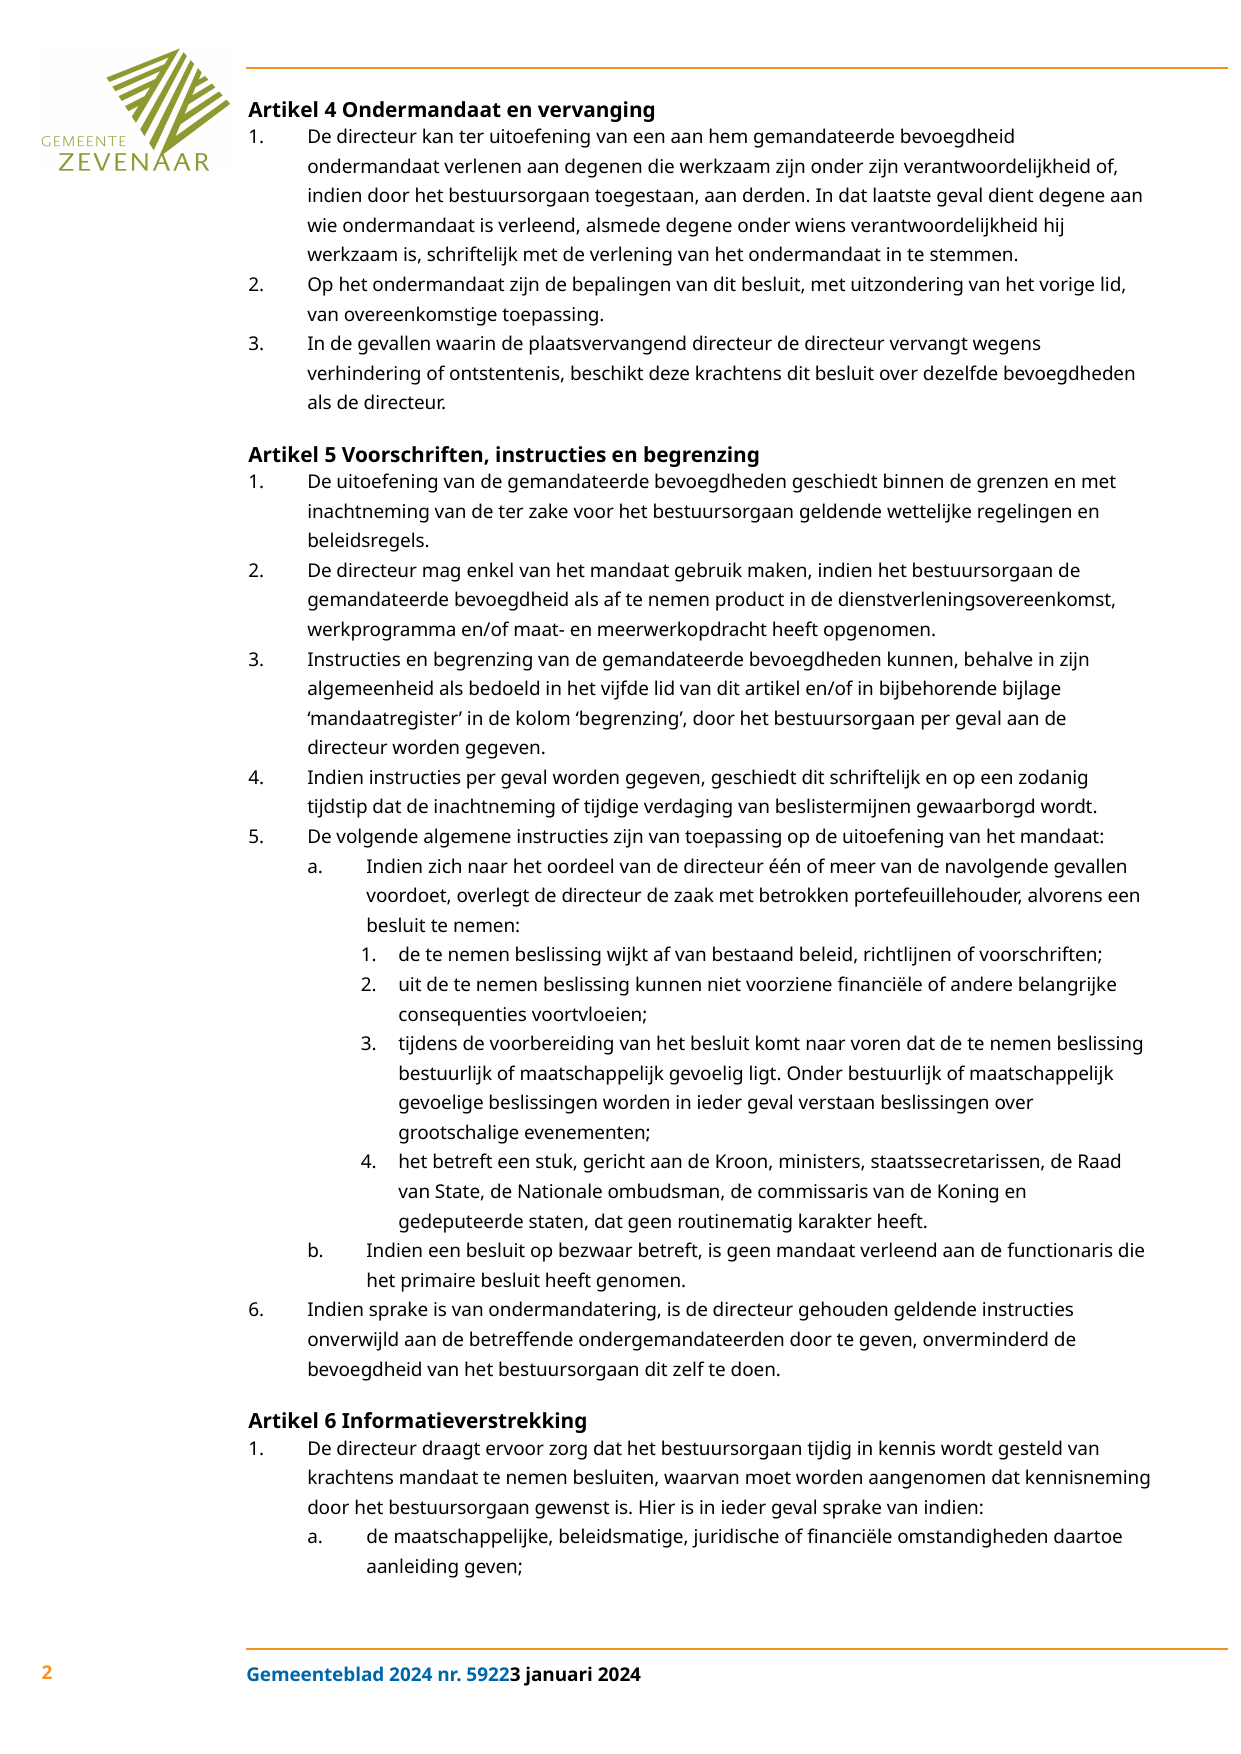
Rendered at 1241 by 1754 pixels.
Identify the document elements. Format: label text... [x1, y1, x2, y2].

list uit de te nemen beslissing kunnen niet voorziene financiële of andere belangrijke consequenties voortvloeien; [361, 971, 1152, 1027]
list De uitoefening van de gemandateerde bevoegdheden geschiedt binnen de grenzen en met inachtneming van de ter zake voor het bestuursorgaan geldende wettelijke regelingen en beleidsregels. [248, 468, 1152, 553]
list Indien instructies per geval worden gegeven, geschiedt dit schriftelijk en op een zodanig tijdstip dat de inachtneming of tijdige verdaging van beslistermijnen gewaarborgd wordt. [248, 764, 1152, 819]
list tijdens de voorbereiding van het besluit komt naar voren dat de te nemen beslissing bestuurlijk of maatschappelijk gevoelig ligt. Onder bestuurlijk of maatschappelijk gevoelige beslissingen worden in ieder geval verstaan beslissingen over grootschalige evenementen; [361, 1030, 1152, 1145]
list De directeur mag enkel van het mandaat gebruik maken, indien het bestuursorgaan de gemandateerde bevoegdheid als af te nemen product in de dienstverleningsovereenkomst, werkprogramma en/of maat- en meerwerkopdracht heeft opgenomen. [248, 557, 1152, 642]
list Indien zich naar het oordeel van de directeur één of meer van de navolgende gevallen voordoet, overlegt de directeur de zaak met betrokken portefeuillehouder, alvorens een besluit te nemen: [307, 853, 1152, 938]
picture [41, 47, 231, 172]
list In de gevallen waarin de plaatsvervangend directeur de directeur vervangt wegens verhindering of ontstentenis, beschikt deze krachtens dit besluit over dezelfde bevoegdheden als de directeur. [248, 330, 1152, 415]
text Artikel 6 Informatieverstrekking [248, 1406, 1152, 1435]
list de maatschappelijke, beleidsmatige, juridische of financiële omstandigheden daartoe aanleiding geven; [307, 1523, 1152, 1579]
list de te nemen beslissing wijkt af van bestaand beleid, richtlijnen of voorschriften; [361, 942, 1152, 967]
list De directeur kan ter uitoefening van een aan hem gemandateerde bevoegdheid ondermandaat verlenen aan degenen die werkzaam zijn onder zijn verantwoordelijkheid of, indien door het bestuursorgaan toegestaan, aan derden. In dat laatste geval dient degene aan wie ondermandaat is verleend, alsmede degene onder wiens verantwoordelijkheid hij werkzaam is, schriftelijk met de verlening van het ondermandaat in te stemmen. [248, 123, 1152, 267]
list Indien een besluit op bezwaar betreft, is geen mandaat verleend aan de functionaris die het primaire besluit heeft genomen. [307, 1237, 1152, 1293]
list Indien sprake is van ondermandatering, is de directeur gehouden geldende instructies onverwijld aan de betreffende ondergemandateerden door te geven, onverminderd de bevoegdheid van het bestuursorgaan dit zelf te doen. [248, 1297, 1152, 1382]
list De directeur draagt ervoor zorg dat het bestuursorgaan tijdig in kennis wordt gesteld van krachtens mandaat te nemen besluiten, waarvan moet worden aangenomen dat kennisneming door het bestuursorgaan gewenst is. Hier is in ieder geval sprake van indien: [248, 1435, 1152, 1519]
list Op het ondermandaat zijn de bepalingen van dit besluit, met uitzondering van het vorige lid, van overeenkomstige toepassing. [248, 271, 1152, 326]
list het betreft een stuk, gericht aan de Kroon, ministers, staatssecretarissen, de Raad van State, de Nationale ombudsman, de commissaris van de Koning en gedeputeerde staten, dat geen routinematig karakter heeft. [361, 1149, 1152, 1234]
list Instructies en begrenzing van de gemandateerde bevoegdheden kunnen, behalve in zijn algemeenheid als bedoeld in het vijfde lid van dit artikel en/of in bijbehorende bijlage ‘mandaatregister’ in de kolom ‘begrenzing’, door het bestuursorgaan per geval aan de directeur worden gegeven. [248, 646, 1152, 760]
text Artikel 5 Voorschriften, instructies en begrenzing [248, 440, 1152, 468]
text Artikel 4 Ondermandaat en vervanging [248, 95, 1152, 123]
list De volgende algemene instructies zijn van toepassing op de uitoefening van het mandaat: [248, 823, 1152, 849]
